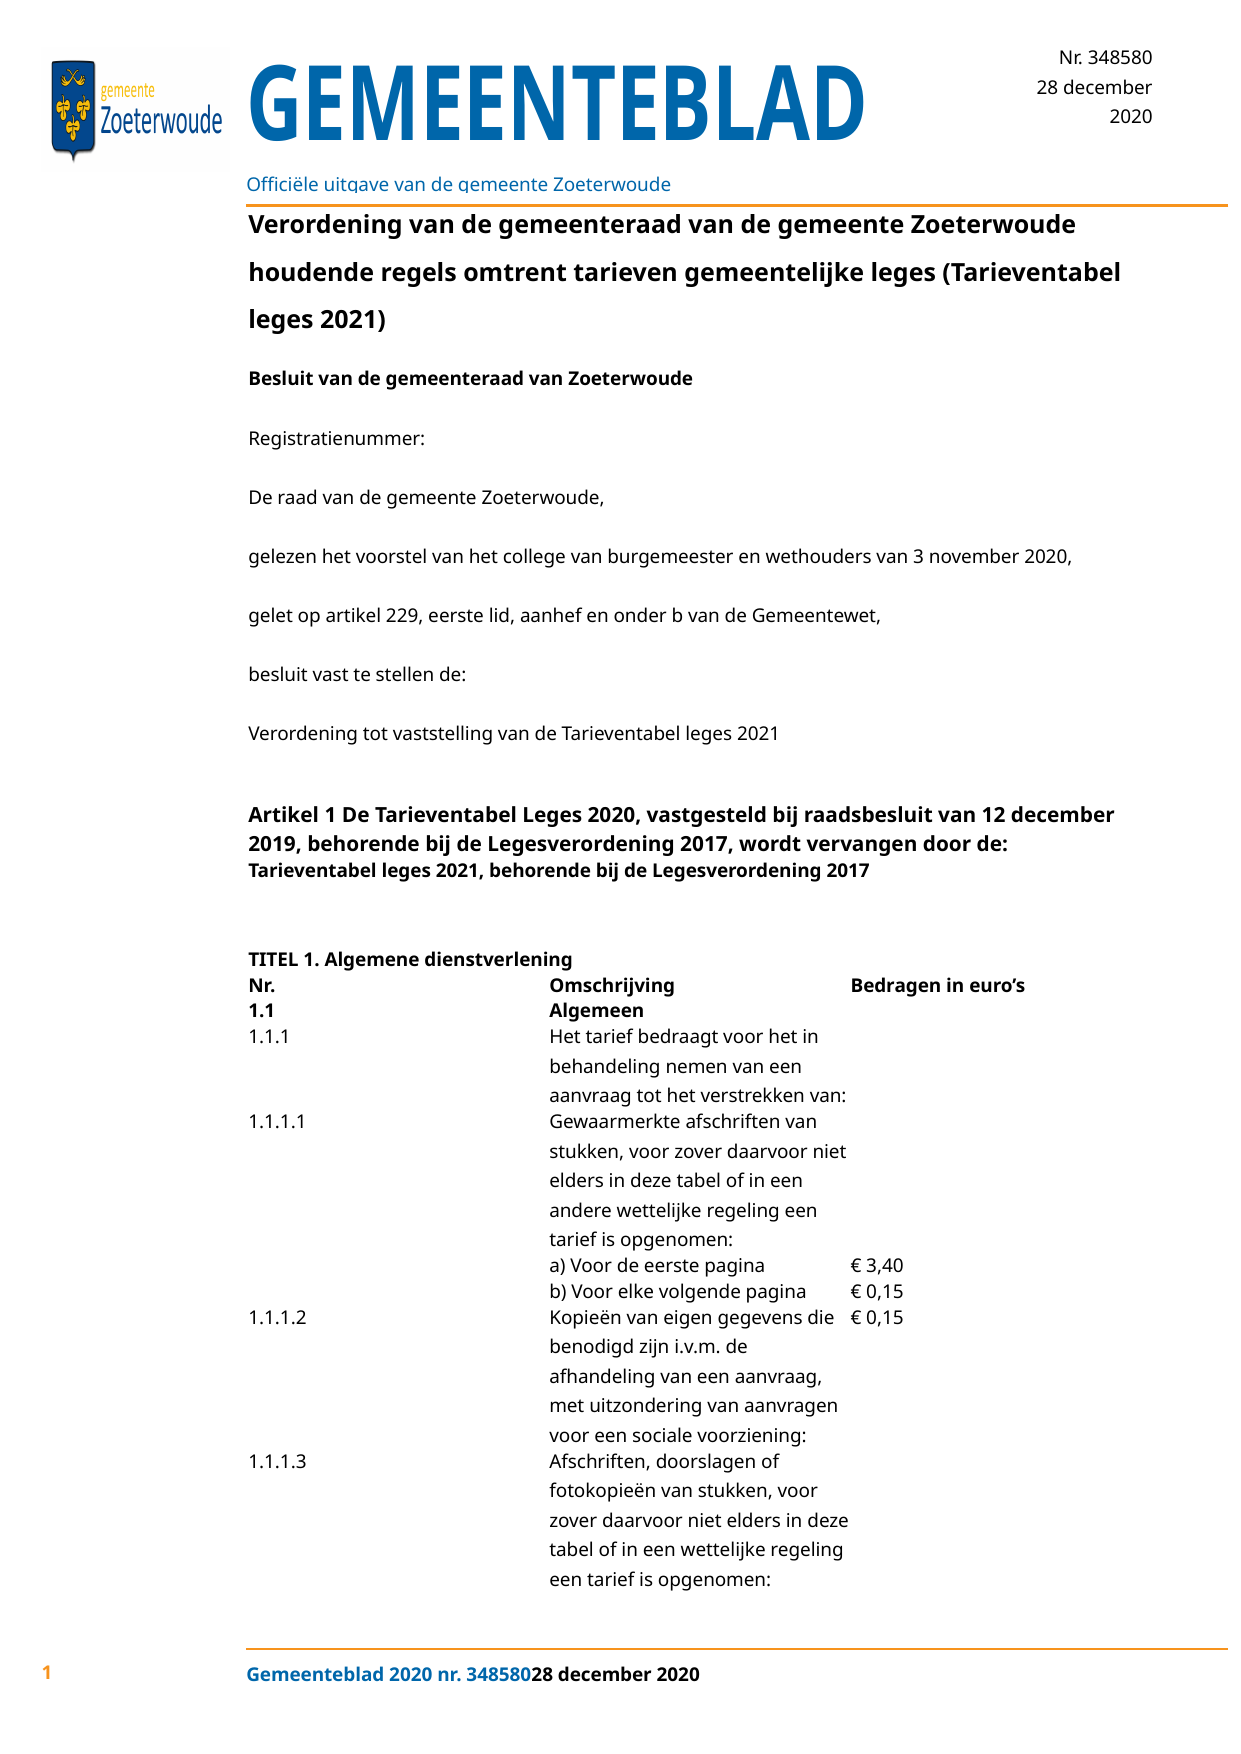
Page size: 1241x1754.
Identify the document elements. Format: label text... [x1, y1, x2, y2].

text Verordening van de gemeenteraad van de gemeente Zoeterwoude houdende regels omtrent tarieven gemeentelijke leges (Tarieventabel leges 2021) [248, 207, 1152, 336]
table_cell 1.1.1.3 [248, 1448, 549, 1592]
table_cell b) Voor elke volgende pagina [549, 1278, 850, 1304]
table_cell Kopieën van eigen gegevens die benodigd zijn i.v.m. de afhandeling van een aanvraag, met uitzondering van aanvragen voor een sociale voorziening: [549, 1304, 850, 1448]
table_cell [248, 1253, 549, 1278]
table_cell [850, 1448, 1152, 1592]
text Verordening tot vaststelling van de Tarieventabel leges 2021 [248, 721, 1152, 746]
text De raad van de gemeente Zoeterwoude, [248, 484, 1152, 509]
text gelezen het voorstel van het college van burgemeester en wethouders van 3 november 2020, [248, 543, 1152, 569]
table_cell 1.1.1 [248, 1024, 549, 1108]
text gelet op artikel 229, eerste lid, aanhef en onder b van de Gemeentewet, [248, 602, 1152, 628]
picture [41, 47, 231, 172]
text Registratienummer: [248, 425, 1152, 450]
table_cell [850, 998, 1152, 1023]
table_cell [248, 1278, 549, 1304]
table_cell Het tarief bedraagt voor het in behandeling nemen van een aanvraag tot het verstrekken van: [549, 1024, 850, 1108]
table_cell [850, 1108, 1152, 1252]
text Artikel 1 De Tarieventabel Leges 2020, vastgesteld bij raadsbesluit van 12 december 2019, behorende bij de Legesverordening 2017, wordt vervangen door de: [248, 801, 1152, 857]
table_cell Bedragen in euro’s [850, 972, 1152, 998]
table_cell Omschrijving [549, 972, 850, 998]
table_header [850, 946, 1152, 972]
table_cell € 3,40 [850, 1253, 1152, 1278]
table_cell a) Voor de eerste pagina [549, 1253, 850, 1278]
table_cell 1.1 [248, 998, 549, 1023]
table_cell Gewaarmerkte afschriften van stukken, voor zover daarvoor niet elders in deze tabel of in een andere wettelijke regeling een tarief is opgenomen: [549, 1108, 850, 1252]
table_cell [850, 1024, 1152, 1108]
table_cell € 0,15 [850, 1278, 1152, 1304]
text Tarieventabel leges 2021, behorende bij de Legesverordening 2017 [248, 857, 1152, 883]
table_cell Afschriften, doorslagen of fotokopieën van stukken, voor zover daarvoor niet elders in deze tabel of in een wettelijke regeling een tarief is opgenomen: [549, 1448, 850, 1592]
table_cell € 0,15 [850, 1304, 1152, 1448]
table_cell 1.1.1.2 [248, 1304, 549, 1448]
table_cell Algemeen [549, 998, 850, 1023]
table_cell Nr. [248, 972, 549, 998]
text Besluit van de gemeenteraad van Zoeterwoude [248, 366, 1152, 391]
text besluit vast te stellen de: [248, 661, 1152, 687]
table_header TITEL 1. Algemene dienstverlening [248, 946, 850, 972]
table_cell 1.1.1.1 [248, 1108, 549, 1252]
